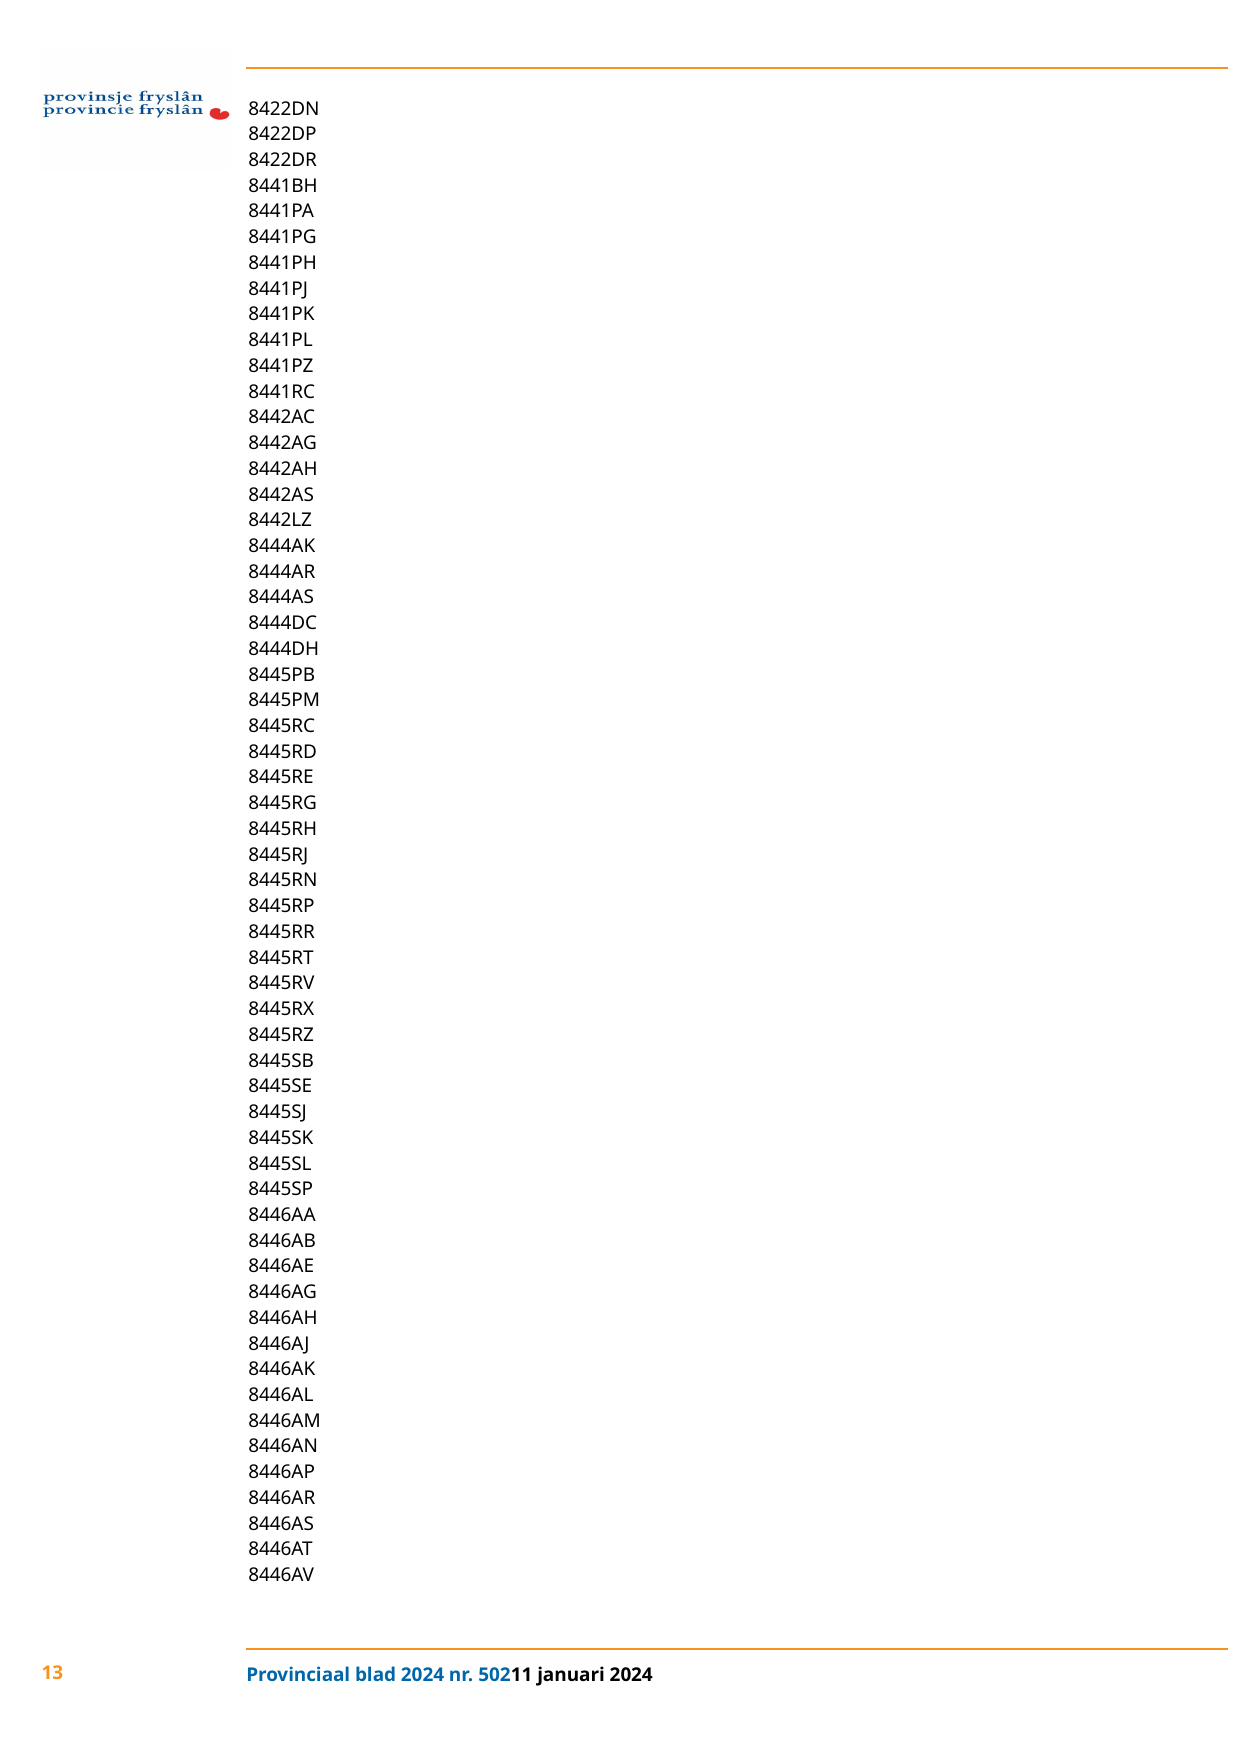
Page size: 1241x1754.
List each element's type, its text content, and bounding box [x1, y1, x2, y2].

table_cell 8444AS [248, 584, 1152, 609]
table_cell 8442LZ [248, 506, 1152, 532]
table_cell 8445RJ [248, 841, 1152, 867]
table_cell 8422DP [248, 121, 1152, 146]
table_cell 8445SJ [248, 1098, 1152, 1124]
table_cell 8445RV [248, 970, 1152, 995]
picture [41, 47, 231, 172]
table_cell 8445RT [248, 944, 1152, 969]
table_cell 8446AB [248, 1227, 1152, 1253]
table_cell 8445SK [248, 1124, 1152, 1150]
table_cell 8446AH [248, 1304, 1152, 1330]
table_cell 8444AR [248, 558, 1152, 584]
table_cell 8446AM [248, 1407, 1152, 1433]
table_cell 8446AN [248, 1433, 1152, 1458]
table_cell 8444DH [248, 635, 1152, 661]
table_cell 8441PA [248, 198, 1152, 223]
table_cell 8445RC [248, 712, 1152, 738]
table_cell 8422DR [248, 146, 1152, 172]
table_cell 8446AG [248, 1278, 1152, 1304]
table_cell 8446AV [248, 1561, 1152, 1587]
table_cell 8445SE [248, 1073, 1152, 1098]
table_cell 8446AA [248, 1201, 1152, 1227]
table_cell 8442AS [248, 481, 1152, 506]
table_cell 8445SL [248, 1150, 1152, 1175]
table_cell 8446AR [248, 1484, 1152, 1510]
table_cell 8422DN [248, 95, 1152, 121]
table_cell 8446AK [248, 1356, 1152, 1381]
table_cell 8445SB [248, 1047, 1152, 1072]
table_cell 8446AP [248, 1459, 1152, 1484]
table_cell 8445RD [248, 738, 1152, 764]
table_cell 8441PJ [248, 275, 1152, 301]
table_cell 8442AH [248, 455, 1152, 481]
table_cell 8446AS [248, 1510, 1152, 1536]
table_cell 8441PG [248, 224, 1152, 249]
table_cell 8445SP [248, 1175, 1152, 1201]
table_cell 8445RH [248, 815, 1152, 841]
table_cell 8441PL [248, 326, 1152, 352]
table_cell 8442AG [248, 429, 1152, 455]
table_cell 8445RP [248, 893, 1152, 918]
table_cell 8441BH [248, 172, 1152, 198]
table_cell 8445PM [248, 687, 1152, 712]
table_cell 8445RZ [248, 1021, 1152, 1047]
table_cell 8445RE [248, 764, 1152, 789]
table_cell 8446AE [248, 1253, 1152, 1278]
table_cell 8441PK [248, 301, 1152, 326]
table_cell 8445RX [248, 995, 1152, 1021]
table_cell 8444AK [248, 532, 1152, 558]
table_cell 8445RG [248, 790, 1152, 815]
table_cell 8446AJ [248, 1330, 1152, 1356]
table_cell 8445PB [248, 661, 1152, 687]
table_cell 8444DC [248, 609, 1152, 635]
table_cell 8441PH [248, 249, 1152, 275]
table_cell 8446AL [248, 1381, 1152, 1407]
table_cell 8445RR [248, 918, 1152, 944]
table_cell 8441RC [248, 378, 1152, 403]
table_cell 8441PZ [248, 352, 1152, 378]
table_cell 8446AT [248, 1536, 1152, 1561]
table_cell 8445RN [248, 867, 1152, 892]
table_cell 8442AC [248, 404, 1152, 429]
